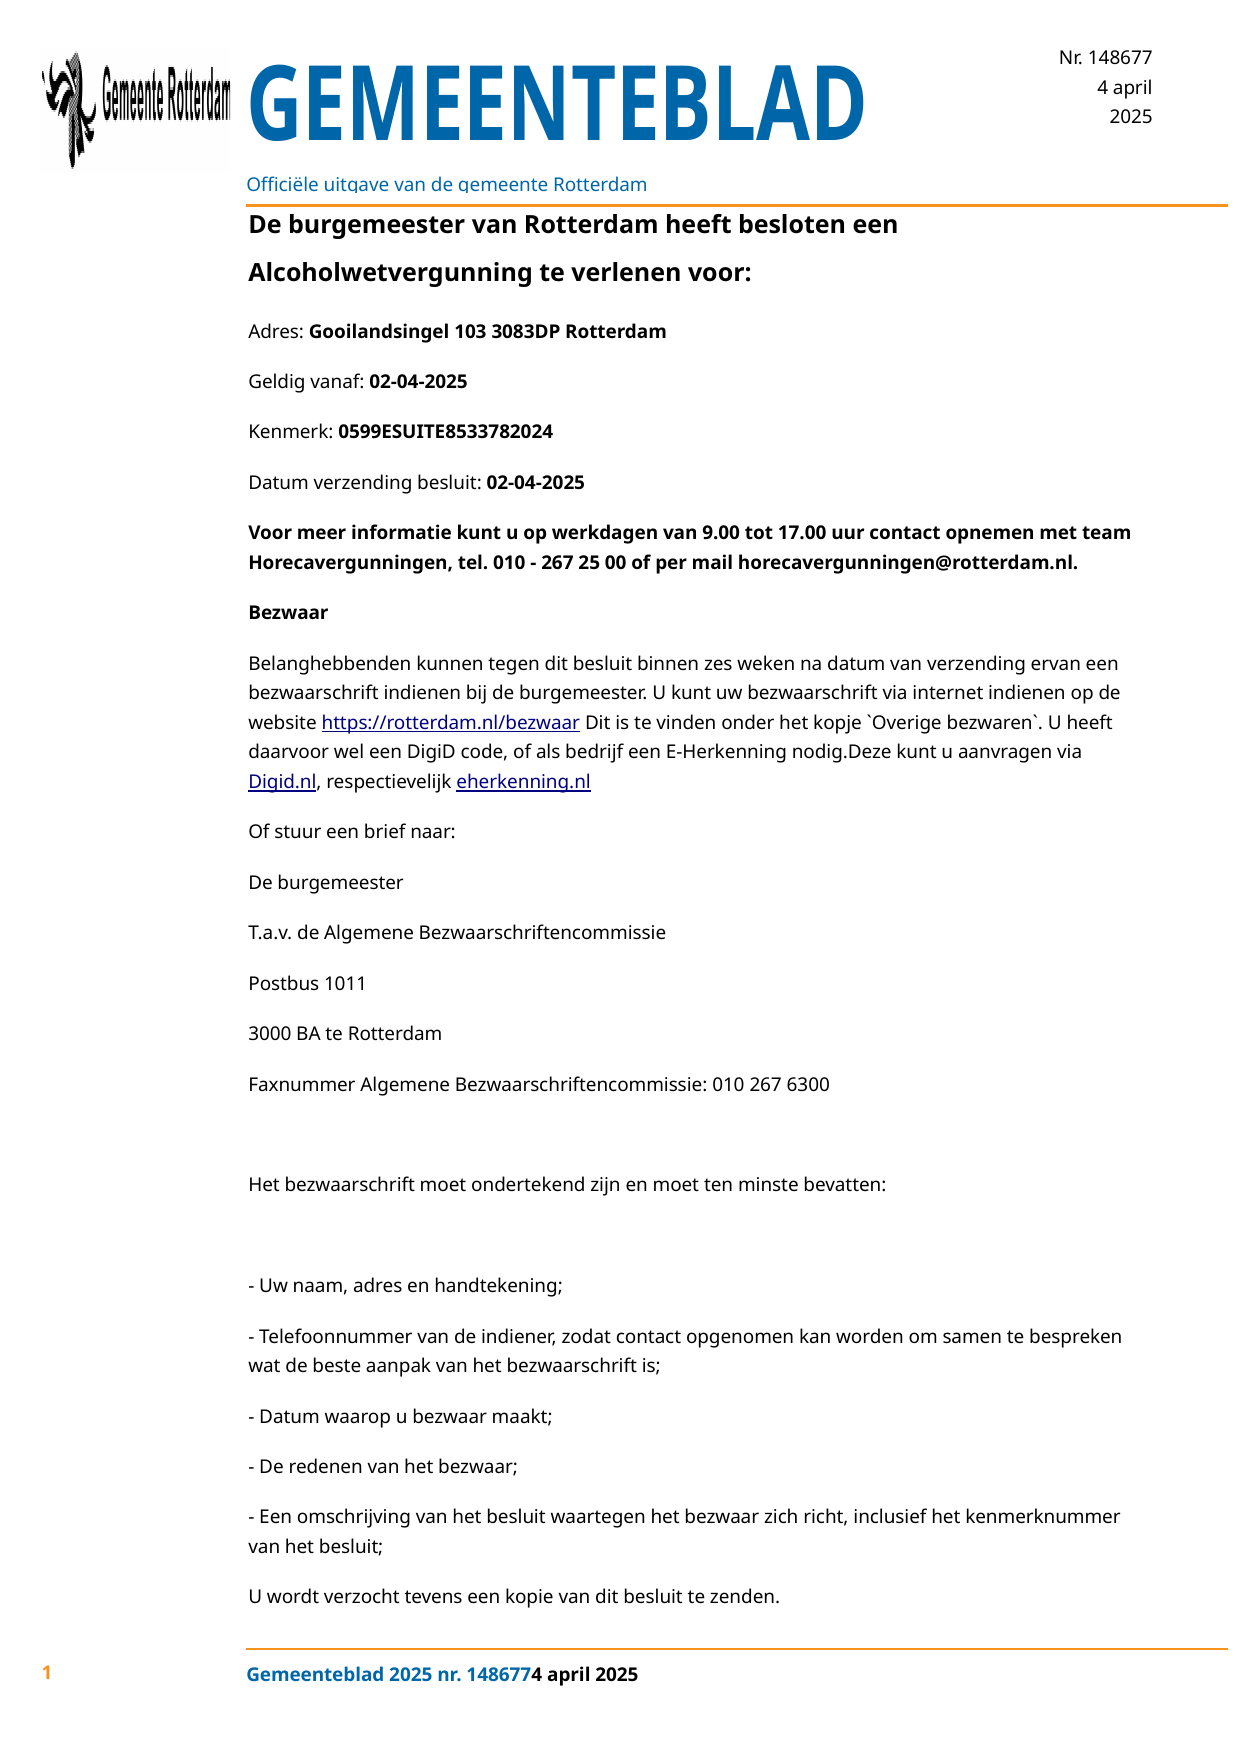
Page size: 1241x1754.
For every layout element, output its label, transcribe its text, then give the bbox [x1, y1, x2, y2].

text - De redenen van het bezwaar; [248, 1453, 1152, 1479]
text De burgemeester [248, 869, 1152, 895]
text Geldig vanaf: 02-04-2025 [248, 368, 1152, 394]
text Voor meer informatie kunt u op werkdagen van 9.00 tot 17.00 uur contact opnemen met team Horecavergunningen, tel. 010 - 267 25 00 of per mail horecavergunningen@rotterdam.nl. [248, 519, 1152, 575]
text Bezwaar [248, 599, 1152, 625]
text Adres: Gooilandsingel 103 3083DP Rotterdam [248, 318, 1152, 344]
text - Datum waarop u bezwaar maakt; [248, 1403, 1152, 1429]
text De burgemeester van Rotterdam heeft besloten een Alcoholwetvergunning te verlenen voor: [248, 207, 1152, 288]
text U wordt verzocht tevens een kopie van dit besluit te zenden. [248, 1584, 1152, 1609]
text Belanghebbenden kunnen tegen dit besluit binnen zes weken na datum van verzending ervan een bezwaarschrift indienen bij de burgemeester. U kunt uw bezwaarschrift via internet indienen op de website https://rotterdam.nl/bezwaar Dit is te vinden onder het kopje `Overige bezwaren`. U heeft daarvoor wel een DigiD code, of als bedrijf een E-Herkenning nodig.Deze kunt u aanvragen via Digid.nl, respectievelijk eherkenning.nl [248, 650, 1152, 794]
text - Telefoonnummer van de indiener, zodat contact opgenomen kan worden om samen te bespreken wat de beste aanpak van het bezwaarschrift is; [248, 1323, 1152, 1378]
text T.a.v. de Algemene Bezwaarschriftencommissie [248, 919, 1152, 945]
text - Uw naam, adres en handtekening; [248, 1272, 1152, 1298]
text Het bezwaarschrift moet ondertekend zijn en moet ten minste bevatten: [248, 1172, 1152, 1197]
text Postbus 1011 [248, 970, 1152, 996]
text - Een omschrijving van het besluit waartegen het bezwaar zich richt, inclusief het kenmerknummer van het besluit; [248, 1504, 1152, 1559]
picture [41, 47, 231, 172]
text 3000 BA te Rotterdam [248, 1020, 1152, 1046]
text Datum verzending besluit: 02-04-2025 [248, 469, 1152, 495]
text Kenmerk: 0599ESUITE8533782024 [248, 419, 1152, 444]
text Faxnummer Algemene Bezwaarschriftencommissie: 010 267 6300 [248, 1071, 1152, 1097]
text Of stuur een brief naar: [248, 819, 1152, 844]
